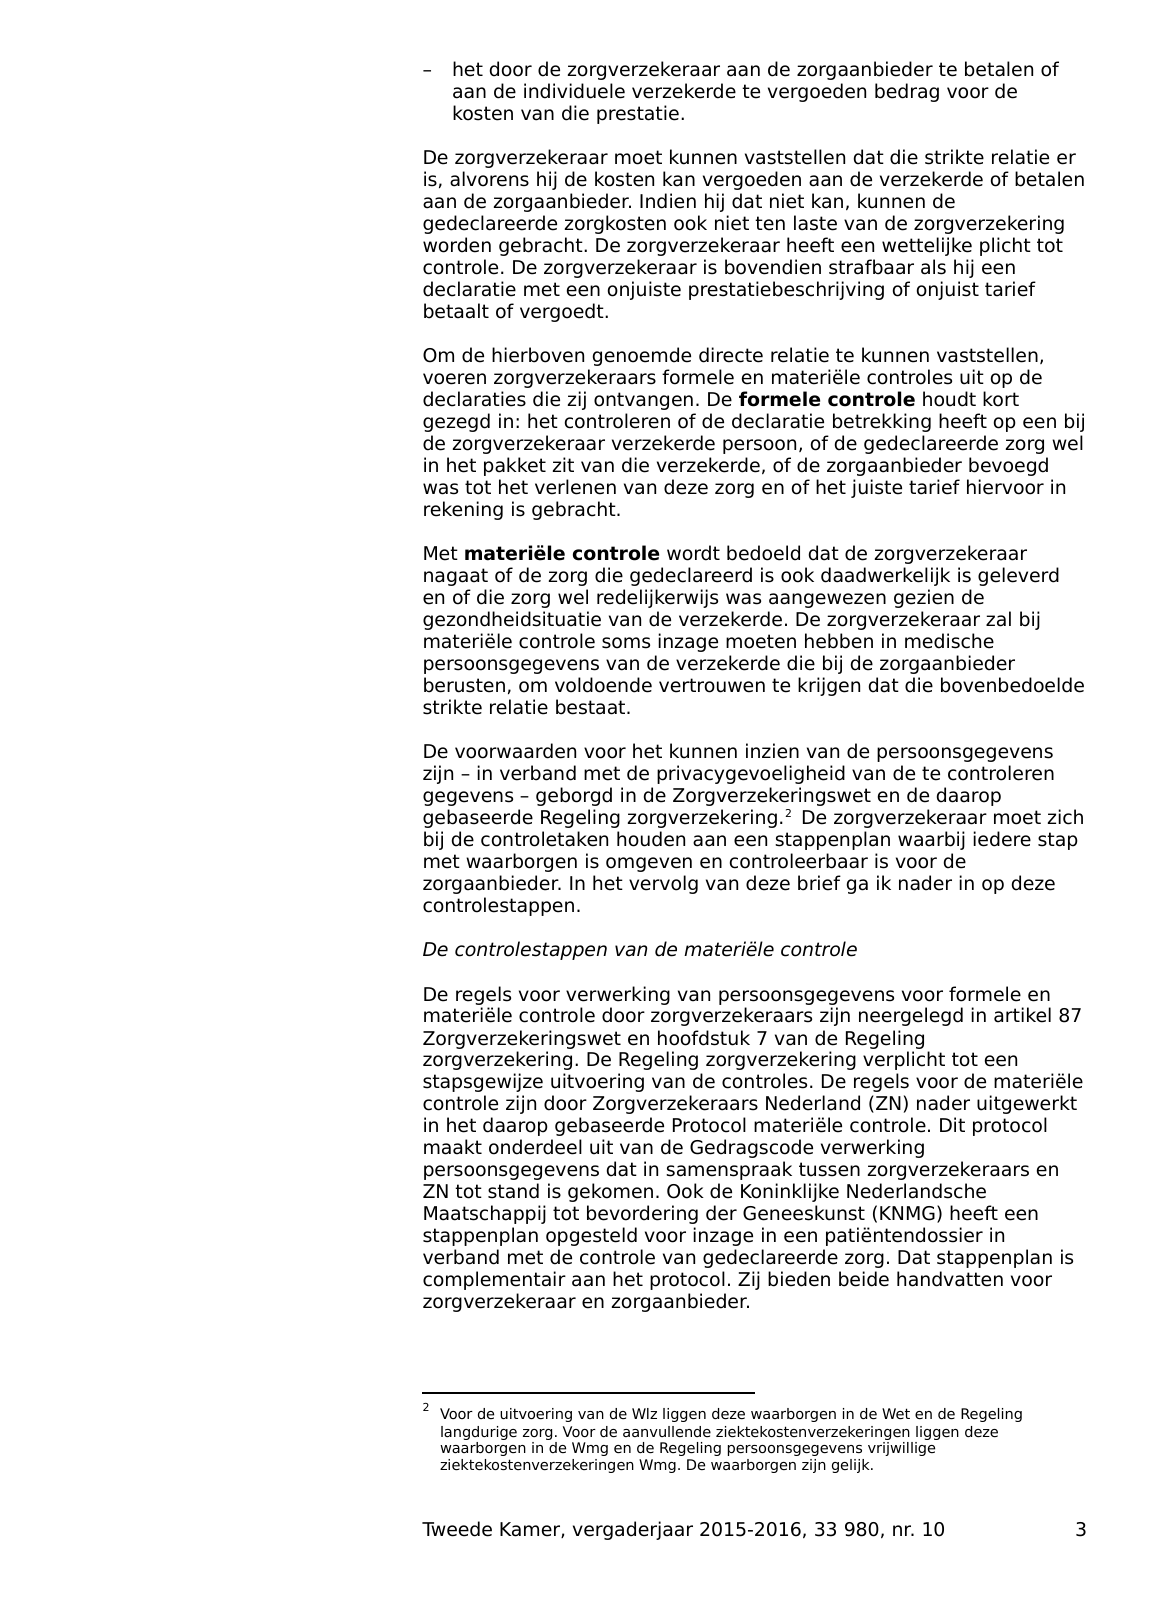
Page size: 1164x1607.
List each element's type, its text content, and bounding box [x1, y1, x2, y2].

text Met materiële controle wordt bedoeld dat de zorgverzekeraar nagaat of de zorg die gedeclareerd is ook daadwerkelijk is geleverd en of die zorg wel redelijkerwijs was aangewezen gezien de gezondheidsituatie van de verzekerde. De zorgverzekeraar zal bij materiële controle soms inzage moeten hebben in medische persoonsgegevens van de verzekerde die bij de zorgaanbieder berusten, om voldoende vertrouwen te krijgen dat die bovenbedoelde strikte relatie bestaat. [422, 543, 1087, 719]
text Voor de uitvoering van de Wlz liggen deze waarborgen in de Wet en de Regeling langdurige zorg. Voor de aanvullende ziektekostenverzekeringen liggen deze waarborgen in de Wmg en de Regeling persoonsgegevens vrijwillige ziektekostenverzekeringen Wmg. De waarborgen zijn gelijk. [422, 1402, 1087, 1474]
subtitle De controlestappen van de materiële controle [422, 939, 1087, 961]
text – het door de zorgverzekeraar aan de zorgaanbieder te betalen of aan de individuele verzekerde te vergoeden bedrag voor de kosten van die prestatie. [422, 59, 1087, 125]
text De regels voor verwerking van persoonsgegevens voor formele en materiële controle door zorgverzekeraars zijn neergelegd in artikel 87 Zorgverzekeringswet en hoofdstuk 7 van de Regeling zorgverzekering. De Regeling zorgverzekering verplicht tot een stapsgewijze uitvoering van de controles. De regels voor de materiële controle zijn door Zorgverzekeraars Nederland (ZN) nader uitgewerkt in het daarop gebaseerde Protocol materiële controle. Dit protocol maakt onderdeel uit van de Gedragscode verwerking persoonsgegevens dat in samenspraak tussen zorgverzekeraars en ZN tot stand is gekomen. Ook de Koninklijke Nederlandsche Maatschappij tot bevordering der Geneeskunst (KNMG) heeft een stappenplan opgesteld voor inzage in een patiëntendossier in verband met de controle van gedeclareerde zorg. Dat stappenplan is complementair aan het protocol. Zij bieden beide handvatten voor zorgverzekeraar en zorgaanbieder. [422, 983, 1087, 1313]
text De zorgverzekeraar moet kunnen vaststellen dat die strikte relatie er is, alvorens hij de kosten kan vergoeden aan de verzekerde of betalen aan de zorgaanbieder. Indien hij dat niet kan, kunnen de gedeclareerde zorgkosten ook niet ten laste van de zorgverzekering worden gebracht. De zorgverzekeraar heeft een wettelijke plicht tot controle. De zorgverzekeraar is bovendien strafbaar als hij een declaratie met een onjuiste prestatiebeschrijving of onjuist tarief betaalt of vergoedt. [422, 147, 1087, 323]
text De voorwaarden voor het kunnen inzien van de persoonsgegevens zijn – in verband met de privacygevoeligheid van de te controleren gegevens – geborgd in de Zorgverzekeringswet en de daarop gebaseerde Regeling zorgverzekering. De zorgverzekeraar moet zich bij de controletaken houden aan een stappenplan waarbij iedere stap met waarborgen is omgeven en controleerbaar is voor de zorgaanbieder. In het vervolg van deze brief ga ik nader in op deze controlestappen. [422, 741, 1087, 917]
text Om de hierboven genoemde directe relatie te kunnen vaststellen, voeren zorgverzekeraars formele en materiële controles uit op de declaraties die zij ontvangen. De formele controle houdt kort gezegd in: het controleren of de declaratie betrekking heeft op een bij de zorgverzekeraar verzekerde persoon, of de gedeclareerde zorg wel in het pakket zit van die verzekerde, of de zorgaanbieder bevoegd was tot het verlenen van deze zorg en of het juiste tarief hiervoor in rekening is gebracht. [422, 345, 1087, 521]
